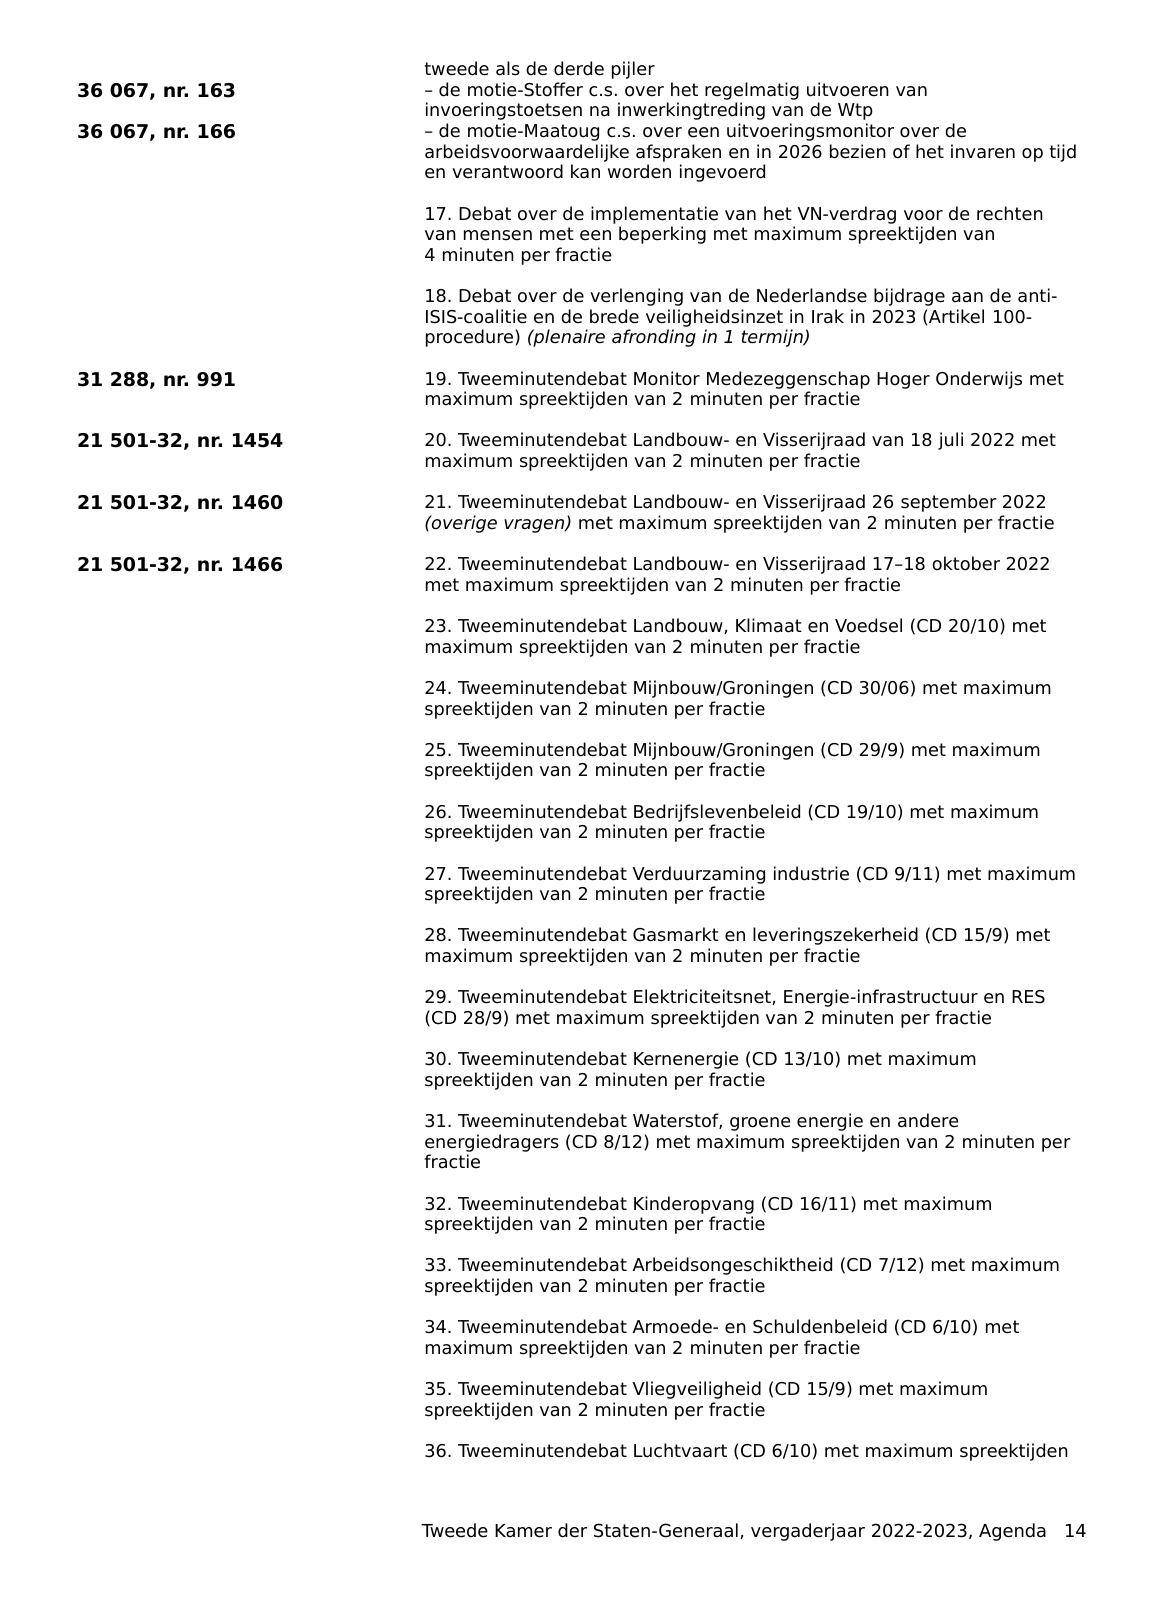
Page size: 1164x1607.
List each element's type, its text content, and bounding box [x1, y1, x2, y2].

table_cell [401, 369, 418, 410]
table_cell [401, 925, 418, 967]
table_cell 18. Debat over de verlenging van de Nederlandse bijdrage aan de anti-ISIS-coalitie en de brede veiligheidsinzet in Irak in 2023 (Artikel 100-procedure) (plenaire afronding in 1 termijn) [418, 286, 1087, 348]
table_cell [77, 1111, 401, 1173]
table_cell [401, 678, 418, 719]
table_cell [401, 740, 418, 781]
table_cell [401, 802, 418, 843]
table_cell [401, 472, 418, 492]
table_cell – de motie-Maatoug c.s. over een uitvoeringsmonitor over de arbeidsvoorwaardelijke afspraken en in 2026 bezien of het invaren op tijd en verantwoord kan worden ingevoerd [418, 121, 1087, 183]
table_cell 36 067, nr. 166 [77, 121, 401, 183]
table_cell [418, 1359, 1087, 1379]
table_cell 17. Debat over de implementatie van het VN-verdrag voor de rechten van mensen met een beperking met maximum spreektijden van 4 minuten per fractie [418, 204, 1087, 265]
table_cell [418, 1235, 1087, 1255]
table_cell [401, 1441, 418, 1462]
table_cell [401, 781, 418, 802]
table_cell [77, 905, 401, 925]
table_cell 22. Tweeminutendebat Landbouw- en Visserijraad 17–18 oktober 2022 met maximum spreektijden van 2 minuten per fractie [418, 554, 1087, 595]
table_cell 21 501-32, nr. 1454 [77, 430, 401, 472]
table_cell 21. Tweeminutendebat Landbouw- en Visserijraad 26 september 2022 (overige vragen) met maximum spreektijden van 2 minuten per fractie [418, 492, 1087, 533]
table_cell [418, 967, 1087, 987]
table_cell [401, 534, 418, 554]
table_cell [77, 1379, 401, 1420]
table_cell [418, 348, 1087, 368]
table_cell [401, 1379, 418, 1420]
table_cell [77, 1049, 401, 1090]
table_cell 21 501-32, nr. 1460 [77, 492, 401, 533]
table_cell [418, 1420, 1087, 1441]
table_cell [77, 1441, 401, 1462]
table_cell [401, 1111, 418, 1173]
table_cell [77, 843, 401, 863]
table_cell 21 501-32, nr. 1466 [77, 554, 401, 595]
table_cell 29. Tweeminutendebat Elektriciteitsnet, Energie-infrastructuur en RES (CD 28/9) met maximum spreektijden van 2 minuten per fractie [418, 987, 1087, 1028]
table_cell [418, 1090, 1087, 1111]
table_cell [401, 430, 418, 472]
table_cell [401, 843, 418, 863]
table_cell [77, 348, 401, 368]
table_cell [401, 1049, 418, 1090]
table_cell [418, 1173, 1087, 1193]
table_cell [418, 595, 1087, 616]
table_cell 31 288, nr. 991 [77, 369, 401, 410]
table_cell [401, 1194, 418, 1235]
table_cell [401, 492, 418, 533]
table_cell [401, 967, 418, 987]
table_cell 30. Tweeminutendebat Kernenergie (CD 13/10) met maximum spreektijden van 2 minuten per fractie [418, 1049, 1087, 1090]
table_cell [77, 925, 401, 967]
table_cell [418, 719, 1087, 740]
table_cell [418, 1029, 1087, 1049]
table_cell 31. Tweeminutendebat Waterstof, groene energie en andere energiedragers (CD 8/12) met maximum spreektijden van 2 minuten per fractie [418, 1111, 1087, 1173]
table_cell [418, 657, 1087, 678]
table_cell [77, 1090, 401, 1111]
table_cell [401, 719, 418, 740]
table_cell [77, 1317, 401, 1358]
table_cell [401, 1029, 418, 1049]
table_cell [401, 59, 418, 80]
table_cell [77, 678, 401, 719]
table_cell [418, 905, 1087, 925]
table_cell [401, 864, 418, 905]
table_cell 27. Tweeminutendebat Verduurzaming industrie (CD 9/11) met maximum spreektijden van 2 minuten per fractie [418, 864, 1087, 905]
table_cell [77, 719, 401, 740]
table_cell [77, 286, 401, 348]
table_cell [77, 1420, 401, 1441]
table_cell [401, 80, 418, 121]
table_cell [77, 1255, 401, 1297]
table_cell [401, 905, 418, 925]
table_cell [401, 616, 418, 657]
table_cell [401, 204, 418, 265]
table_cell 32. Tweeminutendebat Kinderopvang (CD 16/11) met maximum spreektijden van 2 minuten per fractie [418, 1194, 1087, 1235]
table_cell [77, 616, 401, 657]
table_cell [401, 554, 418, 595]
table_cell tweede als de derde pijler [418, 59, 1087, 80]
table_cell [77, 967, 401, 987]
table_cell 25. Tweeminutendebat Mijnbouw/Groningen (CD 29/9) met maximum spreektijden van 2 minuten per fractie [418, 740, 1087, 781]
table_cell 34. Tweeminutendebat Armoede- en Schuldenbeleid (CD 6/10) met maximum spreektijden van 2 minuten per fractie [418, 1317, 1087, 1358]
table_cell [401, 286, 418, 348]
table_cell [418, 265, 1087, 286]
table_cell [77, 1173, 401, 1193]
table_cell [401, 348, 418, 368]
table_cell [401, 657, 418, 678]
table_cell [77, 740, 401, 781]
table_cell [418, 534, 1087, 554]
table_cell [77, 59, 401, 80]
table_cell 35. Tweeminutendebat Vliegveiligheid (CD 15/9) met maximum spreektijden van 2 minuten per fractie [418, 1379, 1087, 1420]
table_cell – de motie-Stoffer c.s. over het regelmatig uitvoeren van invoeringstoetsen na inwerkingtreding van de Wtp [418, 80, 1087, 121]
table_cell 24. Tweeminutendebat Mijnbouw/Groningen (CD 30/06) met maximum spreektijden van 2 minuten per fractie [418, 678, 1087, 719]
table_cell [77, 987, 401, 1028]
table_cell [77, 595, 401, 616]
table_cell [401, 410, 418, 430]
table_cell [77, 657, 401, 678]
table_cell [418, 472, 1087, 492]
table_cell [401, 1235, 418, 1255]
table_cell [401, 595, 418, 616]
table_cell [77, 534, 401, 554]
table_cell [418, 843, 1087, 863]
table_cell 26. Tweeminutendebat Bedrijfslevenbeleid (CD 19/10) met maximum spreektijden van 2 minuten per fractie [418, 802, 1087, 843]
table_cell [418, 781, 1087, 802]
table_cell 36. Tweeminutendebat Luchtvaart (CD 6/10) met maximum spreektijden [418, 1441, 1087, 1462]
table_cell [77, 1235, 401, 1255]
table_cell [401, 1359, 418, 1379]
table_cell [418, 410, 1087, 430]
table_cell [77, 1297, 401, 1317]
table_cell [401, 1090, 418, 1111]
table_cell [401, 1173, 418, 1193]
table_cell [77, 472, 401, 492]
table_cell 36 067, nr. 163 [77, 80, 401, 121]
table_cell [401, 987, 418, 1028]
table_cell [418, 183, 1087, 203]
table_cell [77, 802, 401, 843]
table_cell [77, 204, 401, 265]
table_cell 28. Tweeminutendebat Gasmarkt en leveringszekerheid (CD 15/9) met maximum spreektijden van 2 minuten per fractie [418, 925, 1087, 967]
table_cell [77, 1359, 401, 1379]
table_cell [401, 1420, 418, 1441]
table_cell [77, 265, 401, 286]
table_cell 23. Tweeminutendebat Landbouw, Klimaat en Voedsel (CD 20/10) met maximum spreektijden van 2 minuten per fractie [418, 616, 1087, 657]
table_cell [401, 265, 418, 286]
table_cell [77, 864, 401, 905]
table_cell 33. Tweeminutendebat Arbeidsongeschiktheid (CD 7/12) met maximum spreektijden van 2 minuten per fractie [418, 1255, 1087, 1297]
table_cell [401, 1317, 418, 1358]
table_cell [77, 410, 401, 430]
table_cell [401, 183, 418, 203]
table_cell 19. Tweeminutendebat Monitor Medezeggenschap Hoger Onderwijs met maximum spreektijden van 2 minuten per fractie [418, 369, 1087, 410]
table_cell [77, 1029, 401, 1049]
table_cell [77, 183, 401, 203]
table_cell [401, 1297, 418, 1317]
table_cell [77, 781, 401, 802]
table_cell 20. Tweeminutendebat Landbouw- en Visserijraad van 18 juli 2022 met maximum spreektijden van 2 minuten per fractie [418, 430, 1087, 472]
table_cell [401, 121, 418, 183]
table_cell [401, 1255, 418, 1297]
table_cell [77, 1194, 401, 1235]
table_cell [418, 1297, 1087, 1317]
